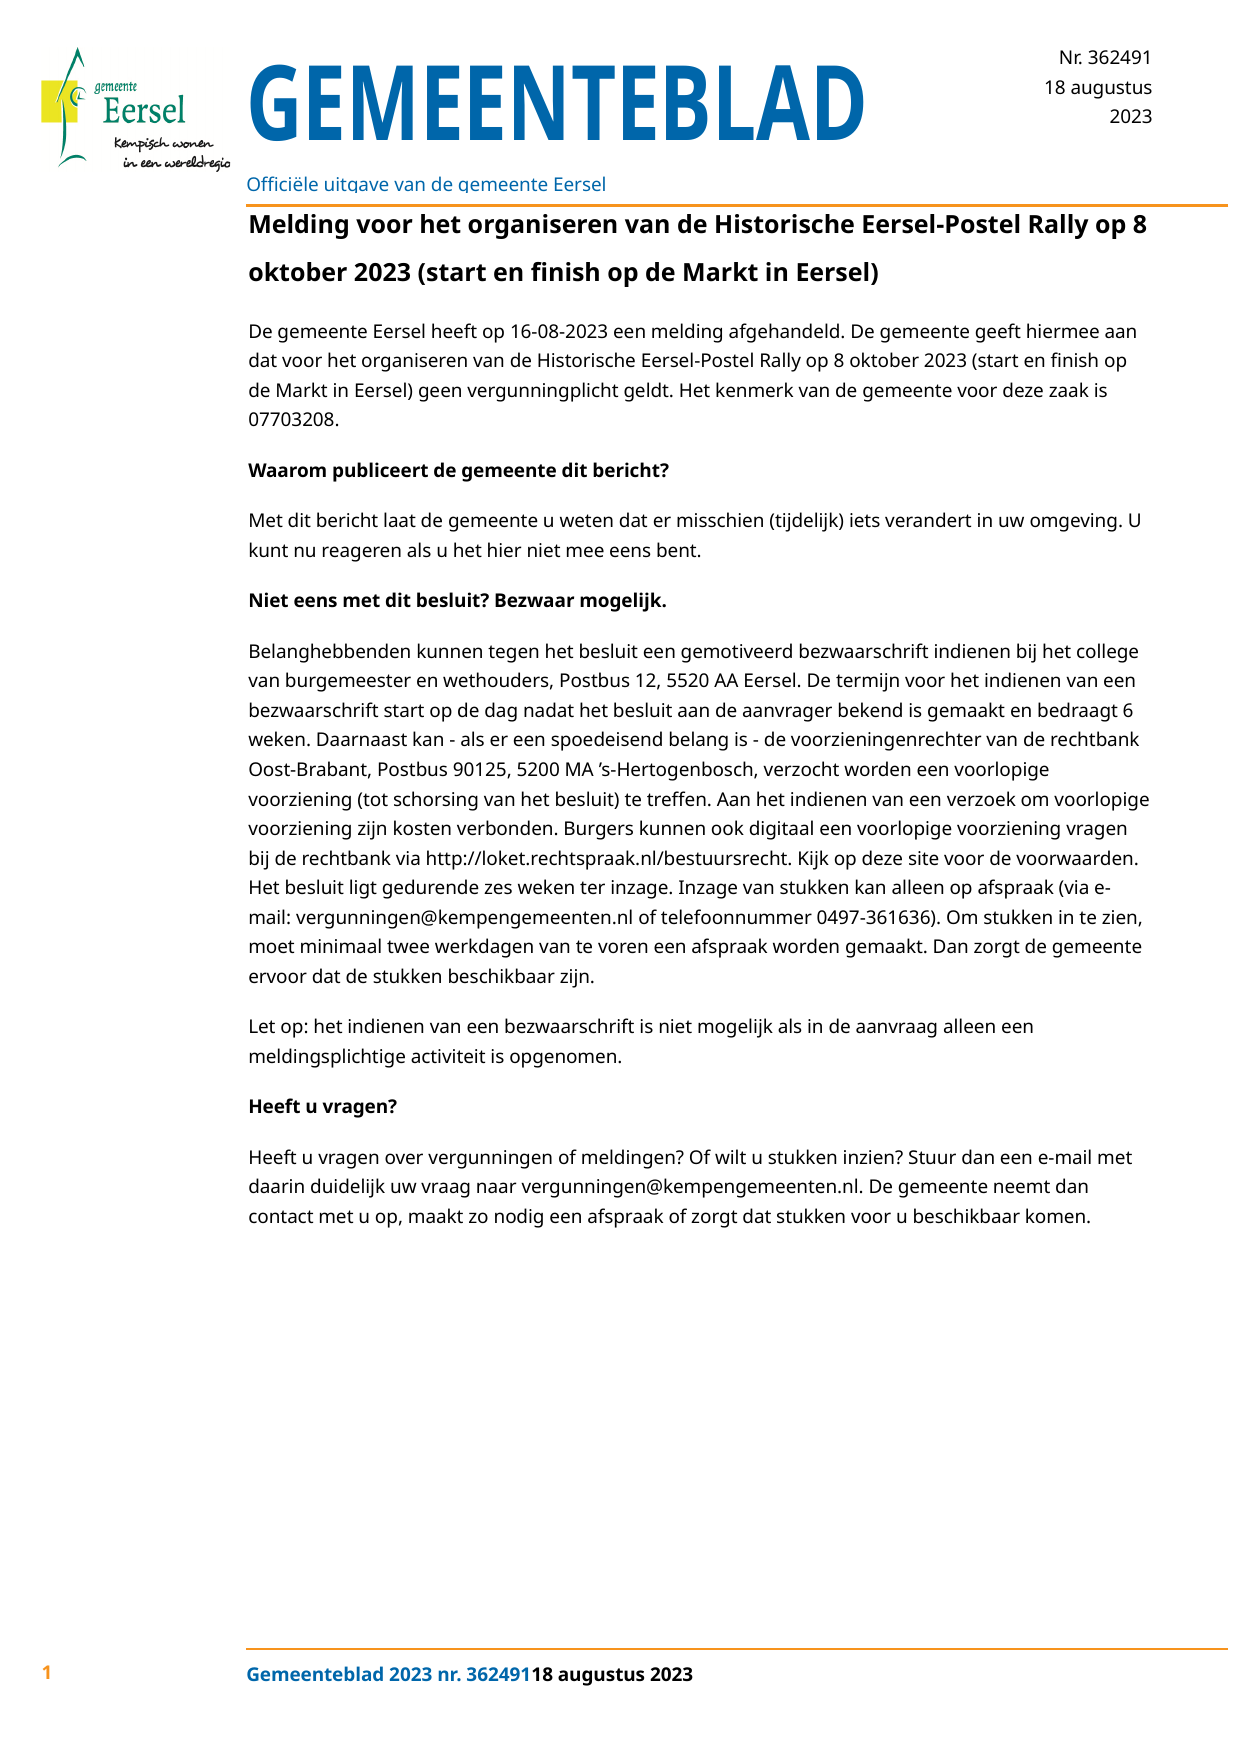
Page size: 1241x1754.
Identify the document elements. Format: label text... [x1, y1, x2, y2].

text De gemeente Eersel heeft op 16-08-2023 een melding afgehandeld. De gemeente geeft hiermee aan dat voor het organiseren van de Historische Eersel-Postel Rally op 8 oktober 2023 (start en finish op de Markt in Eersel) geen vergunningplicht geldt. Het kenmerk van de gemeente voor deze zaak is 07703208. [248, 318, 1152, 432]
text Waarom publiceert de gemeente dit bericht? [248, 457, 1152, 483]
text Heeft u vragen over vergunningen of meldingen? Of wilt u stukken inzien? Stuur dan een e-mail met daarin duidelijk uw vraag naar vergunningen@kempengemeenten.nl. De gemeente neemt dan contact met u op, maakt zo nodig een afspraak of zorgt dat stukken voor u beschikbaar komen. [248, 1144, 1152, 1229]
picture [41, 47, 231, 172]
text Met dit bericht laat de gemeente u weten dat er misschien (tijdelijk) iets verandert in uw omgeving. U kunt nu reageren als u het hier niet mee eens bent. [248, 507, 1152, 563]
text Heeft u vragen? [248, 1094, 1152, 1119]
text Belanghebbenden kunnen tegen het besluit een gemotiveerd bezwaarschrift indienen bij het college van burgemeester en wethouders, Postbus 12, 5520 AA Eersel. De termijn voor het indienen van een bezwaarschrift start op de dag nadat het besluit aan de aanvrager bekend is gemaakt en bedraagt 6 weken. Daarnaast kan - als er een spoedeisend belang is - de voorzieningenrechter van de rechtbank Oost-Brabant, Postbus 90125, 5200 MA ’s-Hertogenbosch, verzocht worden een voorlopige voorziening (tot schorsing van het besluit) te treffen. Aan het indienen van een verzoek om voorlopige voorziening zijn kosten verbonden. Burgers kunnen ook digitaal een voorlopige voorziening vragen bij de rechtbank via http://loket.rechtspraak.nl/bestuursrecht. Kijk op deze site voor de voorwaarden. Het besluit ligt gedurende zes weken ter inzage. Inzage van stukken kan alleen op afspraak (via e-mail: vergunningen@kempengemeenten.nl of telefoonnummer 0497-361636). Om stukken in te zien, moet minimaal twee werkdagen van te voren een afspraak worden gemaakt. Dan zorgt de gemeente ervoor dat de stukken beschikbaar zijn. [248, 638, 1152, 989]
text Niet eens met dit besluit? Bezwaar mogelijk. [248, 587, 1152, 613]
text Melding voor het organiseren van de Historische Eersel-Postel Rally op 8 oktober 2023 (start en finish op de Markt in Eersel) [248, 207, 1152, 288]
text Let op: het indienen van een bezwaarschrift is niet mogelijk als in de aanvraag alleen een meldingsplichtige activiteit is opgenomen. [248, 1014, 1152, 1069]
